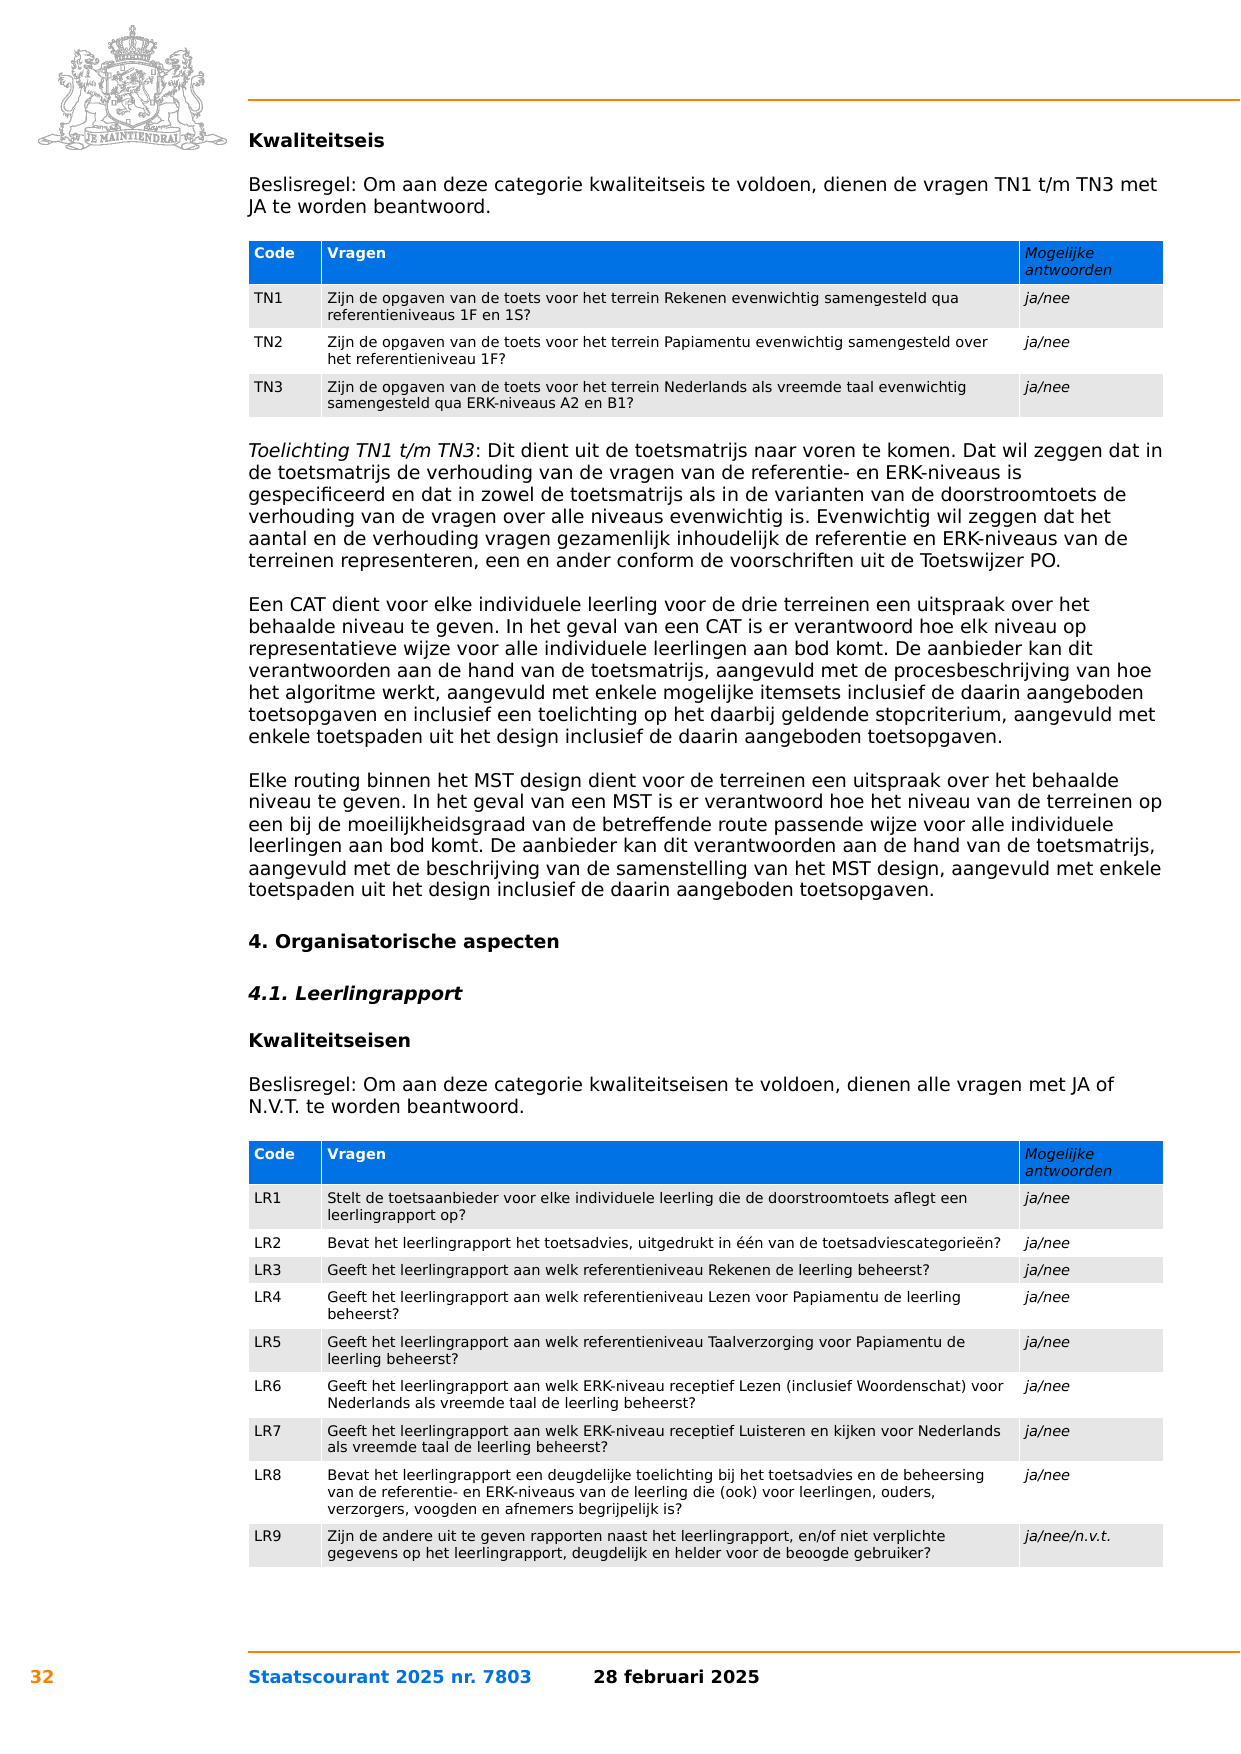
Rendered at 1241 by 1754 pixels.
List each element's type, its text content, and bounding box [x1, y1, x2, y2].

table_cell Geeft het leerlingrapport aan welk ERK-niveau receptief Luisteren en kijken voor Nederlands als vreemde taal de leerling beheerst? [322, 1418, 1019, 1461]
table_cell ja/nee [1020, 329, 1163, 373]
table_cell Zijn de opgaven van de toets voor het terrein Rekenen evenwichtig samengesteld qua referentieniveaus 1F en 1S? [322, 285, 1019, 328]
table_cell LR1 [249, 1185, 321, 1229]
table_cell ja/nee [1020, 374, 1163, 417]
table_cell Zijn de andere uit te geven rapporten naast het leerlingrapport, en/of niet verplichte gegevens op het leerlingrapport, deugdelijk en helder voor de beoogde gebruiker? [322, 1524, 1019, 1567]
table_cell Geeft het leerlingrapport aan welk ERK-niveau receptief Lezen (inclusief Woordenschat) voor Nederlands als vreemde taal de leerling beheerst? [322, 1373, 1019, 1417]
table_cell Zijn de opgaven van de toets voor het terrein Nederlands als vreemde taal evenwichtig samengesteld qua ERK-niveaus A2 en B1? [322, 374, 1019, 417]
table_cell Geeft het leerlingrapport aan welk referentieniveau Rekenen de leerling beheerst? [322, 1257, 1019, 1283]
table_header Vragen [322, 1141, 1019, 1184]
table_cell LR3 [249, 1257, 321, 1283]
text Beslisregel: Om aan deze categorie kwaliteitseis te voldoen, dienen de vragen TN1 t/m TN3 met JA te worden beantwoord. [248, 174, 1163, 218]
table_cell ja/nee [1020, 1373, 1163, 1417]
table_cell LR9 [249, 1524, 321, 1567]
subtitle 4. Organisatorische aspecten [248, 931, 1163, 953]
text Een CAT dient voor elke individuele leerling voor de drie terreinen een uitspraak over het behaalde niveau te geven. In het geval van een CAT is er verantwoord hoe elk niveau op representatieve wijze voor alle individuele leerlingen aan bod komt. De aanbieder kan dit verantwoorden aan de hand van de toetsmatrijs, aangevuld met de procesbeschrijving van hoe het algoritme werkt, aangevuld met enkele mogelijke itemsets inclusief de daarin aangeboden toetsopgaven en inclusief een toelichting op het daarbij geldende stopcriterium, aangevuld met enkele toetspaden uit het design inclusief de daarin aangeboden toetsopgaven. [248, 594, 1163, 748]
text Toelichting TN1 t/m TN3: Dit dient uit de toetsmatrijs naar voren te komen. Dat wil zeggen dat in de toetsmatrijs de verhouding van de vragen van de referentie- en ERK-niveaus is gespecificeerd en dat in zowel de toetsmatrijs als in de varianten van de doorstroomtoets de verhouding van de vragen over alle niveaus evenwichtig is. Evenwichtig wil zeggen dat het aantal en de verhouding vragen gezamenlijk inhoudelijk de referentie en ERK-niveaus van de terreinen representeren, een en ander conform de voorschriften uit de Toetswijzer PO. [248, 440, 1163, 572]
subtitle 4.1. Leerlingrapport [248, 983, 1163, 1005]
table_cell Geeft het leerlingrapport aan welk referentieniveau Lezen voor Papiamentu de leerling beheerst? [322, 1285, 1019, 1328]
table_cell Geeft het leerlingrapport aan welk referentieniveau Taalverzorging voor Papiamentu de leerling beheerst? [322, 1329, 1019, 1372]
table_cell LR5 [249, 1329, 321, 1372]
table_cell ja/nee [1020, 1329, 1163, 1372]
table_cell Bevat het leerlingrapport een deugdelijke toelichting bij het toetsadvies en de beheersing van de referentie- en ERK-niveaus van de leerling die (ook) voor leerlingen, ouders, verzorgers, voogden en afnemers begrijpelijk is? [322, 1462, 1019, 1522]
table_cell ja/nee [1020, 1185, 1163, 1229]
table_cell Zijn de opgaven van de toets voor het terrein Papiamentu evenwichtig samengesteld over het referentieniveau 1F? [322, 329, 1019, 373]
subtitle Kwaliteitseisen [248, 1030, 1163, 1052]
table_cell LR2 [249, 1230, 321, 1256]
table_cell LR6 [249, 1373, 321, 1417]
table_header Mogelijke antwoorden [1020, 241, 1163, 284]
table_header Code [249, 241, 321, 284]
table_header Vragen [322, 241, 1019, 284]
table_cell ja/nee [1020, 1285, 1163, 1328]
table_cell Bevat het leerlingrapport het toetsadvies, uitgedrukt in één van de toetsadviescategorieën? [322, 1230, 1019, 1256]
table_cell TN1 [249, 285, 321, 328]
table_header Mogelijke antwoorden [1020, 1141, 1163, 1184]
text Beslisregel: Om aan deze categorie kwaliteitseisen te voldoen, dienen alle vragen met JA of N.V.T. te worden beantwoord. [248, 1074, 1163, 1118]
table_cell Stelt de toetsaanbieder voor elke individuele leerling die de doorstroomtoets aflegt een leerlingrapport op? [322, 1185, 1019, 1229]
picture [38, 25, 227, 150]
table_cell ja/nee [1020, 1418, 1163, 1461]
text Elke routing binnen het MST design dient voor de terreinen een uitspraak over het behaalde niveau te geven. In het geval van een MST is er verantwoord hoe het niveau van de terreinen op een bij de moeilijkheidsgraad van de betreffende route passende wijze voor alle individuele leerlingen aan bod komt. De aanbieder kan dit verantwoorden aan de hand van de toetsmatrijs, aangevuld met de beschrijving van de samenstelling van het MST design, aangevuld met enkele toetspaden uit het design inclusief de daarin aangeboden toetsopgaven. [248, 769, 1163, 901]
table_cell TN2 [249, 329, 321, 373]
subtitle Kwaliteitseis [248, 130, 1163, 152]
table_cell ja/nee [1020, 285, 1163, 328]
table_cell LR7 [249, 1418, 321, 1461]
table_cell TN3 [249, 374, 321, 417]
table_cell ja/nee [1020, 1257, 1163, 1283]
table_cell ja/nee [1020, 1462, 1163, 1522]
table_cell ja/nee/n.v.t. [1020, 1524, 1163, 1567]
table_cell ja/nee [1020, 1230, 1163, 1256]
table_header Code [249, 1141, 321, 1184]
table_cell LR4 [249, 1285, 321, 1328]
table_cell LR8 [249, 1462, 321, 1522]
